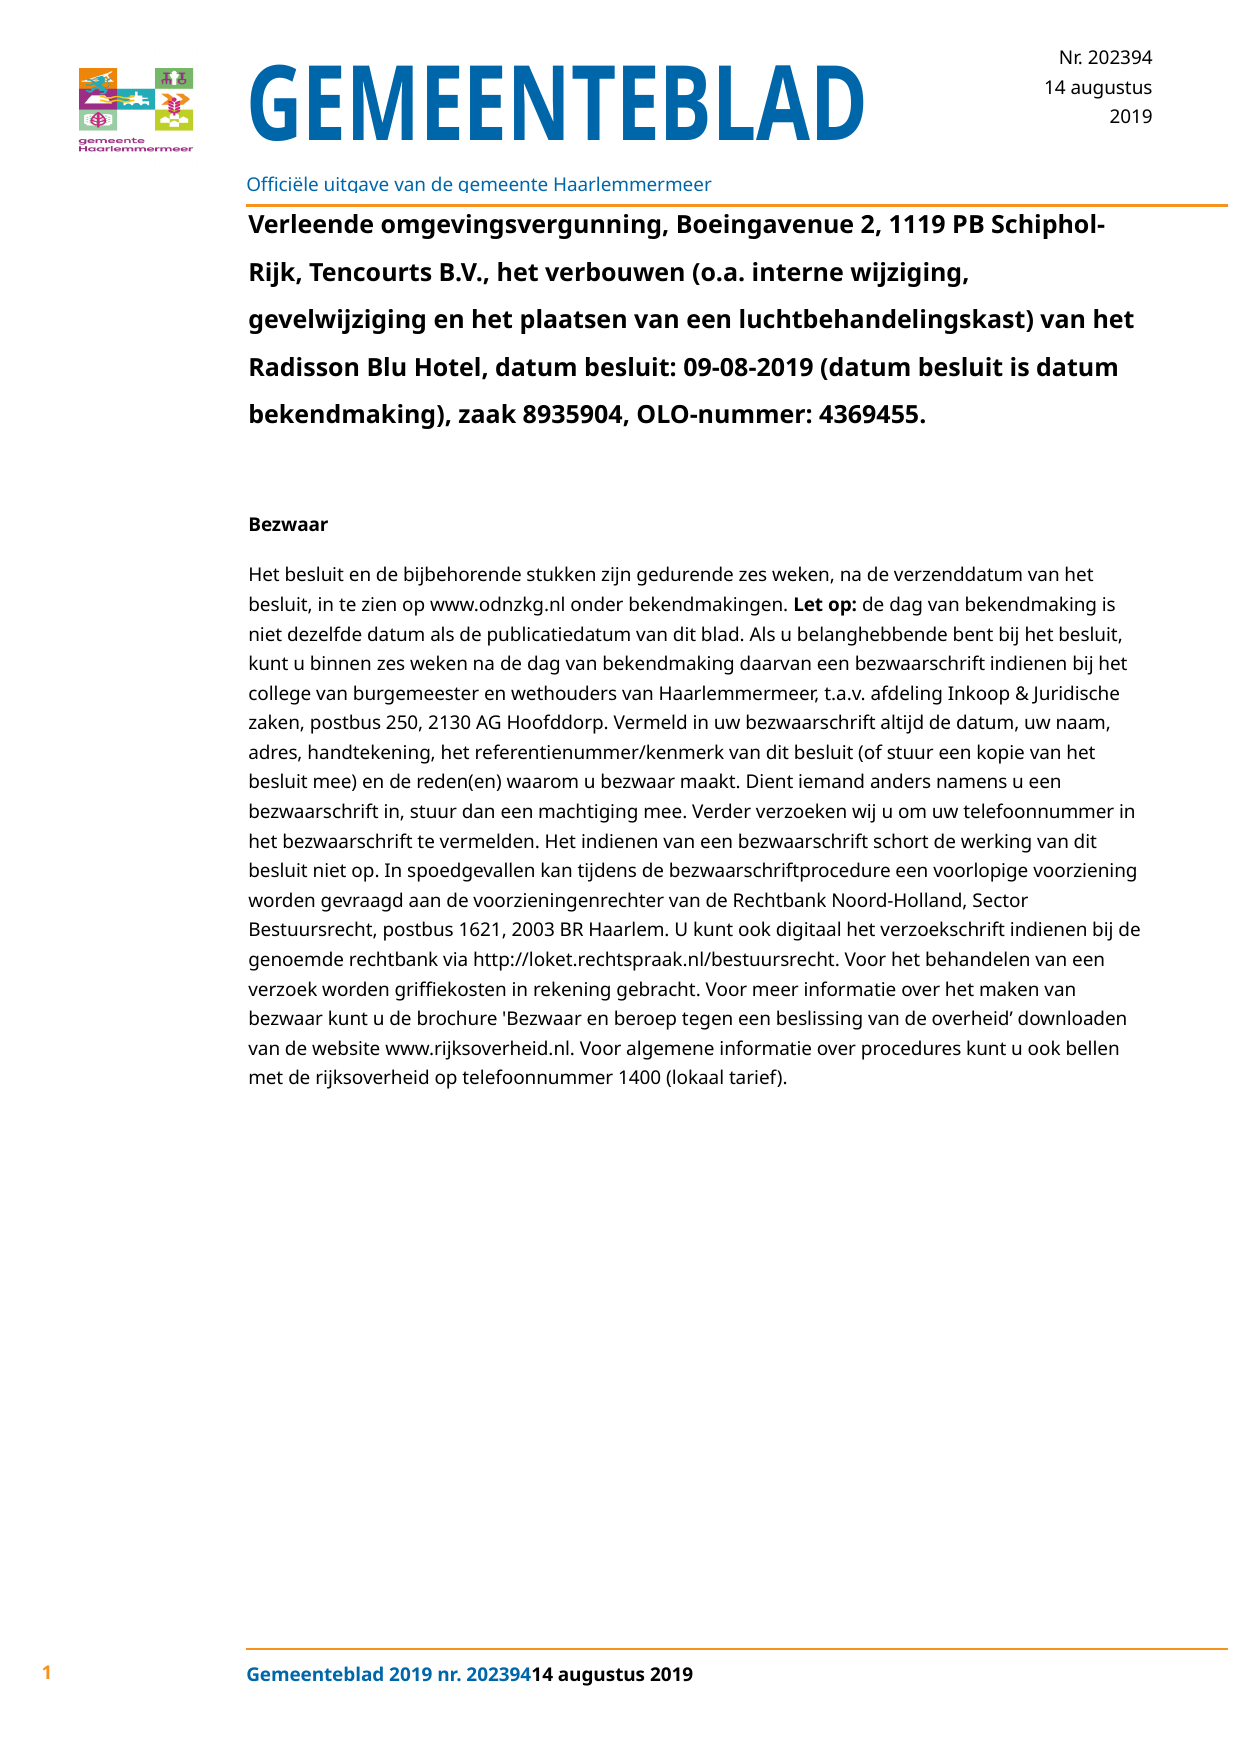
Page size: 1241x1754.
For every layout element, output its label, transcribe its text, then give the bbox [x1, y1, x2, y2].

text Verleende omgevingsvergunning, Boeingavenue 2, 1119 PB Schiphol-Rijk, Tencourts B.V., het verbouwen (o.a. interne wijziging, gevelwijziging en het plaatsen van een luchtbehandelingskast) van het Radisson Blu Hotel, datum besluit: 09-08-2019 (datum besluit is datum bekendmaking), zaak 8935904, OLO-nummer: 4369455. [248, 207, 1152, 431]
picture [41, 47, 231, 172]
text Het besluit en de bijbehorende stukken zijn gedurende zes weken, na de verzenddatum van het besluit, in te zien op www.odnzkg.nl onder bekendmakingen. Let op: de dag van bekendmaking is niet dezelfde datum als de publicatiedatum van dit blad. Als u belanghebbende bent bij het besluit, kunt u binnen zes weken na de dag van bekendmaking daarvan een bezwaarschrift indienen bij het college van burgemeester en wethouders van Haarlemmermeer, t.a.v. afdeling Inkoop & Juridische zaken, postbus 250, 2130 AG Hoofddorp. Vermeld in uw bezwaarschrift altijd de datum, uw naam, adres, handtekening, het referentienummer/kenmerk van dit besluit (of stuur een kopie van het besluit mee) en de reden(en) waarom u bezwaar maakt. Dient iemand anders namens u een bezwaarschrift in, stuur dan een machtiging mee. Verder verzoeken wij u om uw telefoonnummer in het bezwaarschrift te vermelden. Het indienen van een bezwaarschrift schort de werking van dit besluit niet op. In spoedgevallen kan tijdens de bezwaarschriftprocedure een voorlopige voorziening worden gevraagd aan de voorzieningenrechter van de Rechtbank Noord-Holland, Sector Bestuursrecht, postbus 1621, 2003 BR Haarlem. U kunt ook digitaal het verzoekschrift indienen bij de genoemde rechtbank via http://loket.rechtspraak.nl/bestuursrecht. Voor het behandelen van een verzoek worden griffiekosten in rekening gebracht. Voor meer informatie over het maken van bezwaar kunt u de brochure 'Bezwaar en beroep tegen een beslissing van de overheid’ downloaden van de website www.rijksoverheid.nl. Voor algemene informatie over procedures kunt u ook bellen met de rijksoverheid op telefoonnummer 1400 (lokaal tarief). [248, 562, 1152, 1090]
text Bezwaar [248, 511, 1152, 537]
